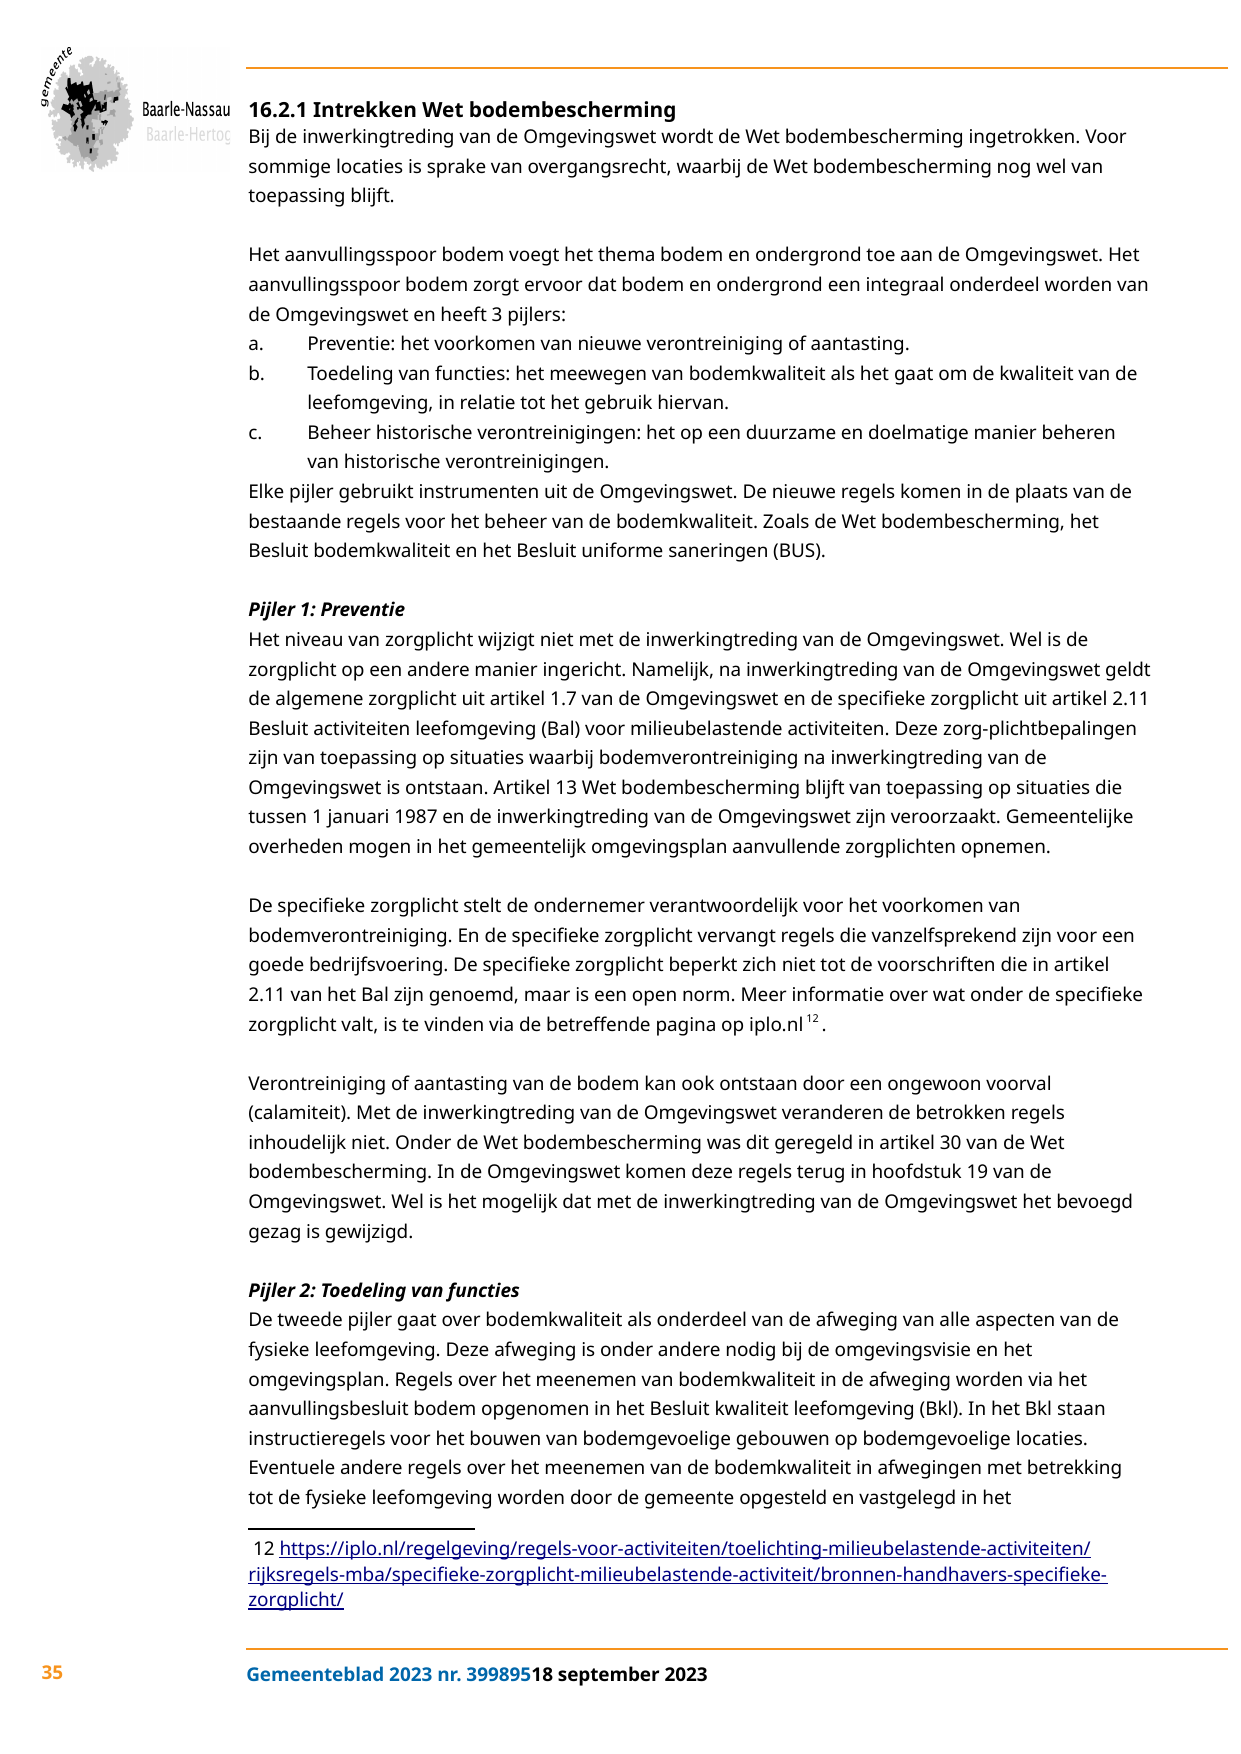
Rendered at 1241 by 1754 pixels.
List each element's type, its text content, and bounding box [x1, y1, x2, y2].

text Pijler 2: Toedeling van functies [248, 1277, 1152, 1303]
text Bij de inwerkingtreding van de Omgevingswet wordt de Wet bodembescherming ingetrokken. Voor sommige locaties is sprake van overgangsrecht, waarbij de Wet bodembescherming nog wel van toepassing blijft. [248, 123, 1152, 208]
text Pijler 1: Preventie [248, 597, 1152, 622]
picture [41, 47, 231, 172]
text De specifieke zorgplicht stelt de ondernemer verantwoordelijk voor het voorkomen van bodemverontreiniging. En de specifieke zorgplicht vervangt regels die vanzelfsprekend zijn voor een goede bedrijfsvoering. De specifieke zorgplicht beperkt zich niet tot de voorschriften die in artikel 2.11 van het Bal zijn genoemd, maar is een open norm. Meer informatie over wat onder de specifieke zorgplicht valt, is te vinden via de betreffende pagina op iplo.nl. [248, 892, 1152, 1036]
text 16.2.1 Intrekken Wet bodembescherming [248, 95, 1152, 123]
text Het niveau van zorgplicht wijzigt niet met de inwerkingtreding van de Omgevingswet. Wel is de zorgplicht op een andere manier ingericht. Namelijk, na inwerkingtreding van de Omgevingswet geldt de algemene zorgplicht uit artikel 1.7 van de Omgevingswet en de specifieke zorgplicht uit artikel 2.11 Besluit activiteiten leefomgeving (Bal) voor milieubelastende activiteiten. Deze zorg-plichtbepalingen zijn van toepassing op situaties waarbij bodemverontreiniging na inwerkingtreding van de Omgevingswet is ontstaan. Artikel 13 Wet bodembescherming blijft van toepassing op situaties die tussen 1 januari 1987 en de inwerkingtreding van de Omgevingswet zijn veroorzaakt. Gemeentelijke overheden mogen in het gemeentelijk omgevingsplan aanvullende zorgplichten opnemen. [248, 626, 1152, 859]
text De tweede pijler gaat over bodemkwaliteit als onderdeel van de afweging van alle aspecten van de fysieke leefomgeving. Deze afweging is onder andere nodig bij de omgevingsvisie en het omgevingsplan. Regels over het meenemen van bodemkwaliteit in de afweging worden via het aanvullingsbesluit bodem opgenomen in het Besluit kwaliteit leefomgeving (Bkl). In het Bkl staan instructieregels voor het bouwen van bodemgevoelige gebouwen op bodemgevoelige locaties. Eventuele andere regels over het meenemen van de bodemkwaliteit in afwegingen met betrekking tot de fysieke leefomgeving worden door de gemeente opgesteld en vastgelegd in het [248, 1307, 1152, 1510]
text Elke pijler gebruikt instrumenten uit de Omgevingswet. De nieuwe regels komen in de plaats van de bestaande regels voor het beheer van de bodemkwaliteit. Zoals de Wet bodembescherming, het Besluit bodemkwaliteit en het Besluit uniforme saneringen (BUS). [248, 478, 1152, 563]
list Preventie: het voorkomen van nieuwe verontreiniging of aantasting. [248, 330, 1152, 356]
text Verontreiniging of aantasting van de bodem kan ook ontstaan door een ongewoon voorval (calamiteit). Met de inwerkingtreding van de Omgevingswet veranderen de betrokken regels inhoudelijk niet. Onder de Wet bodembescherming was dit geregeld in artikel 30 van de Wet bodembescherming. In de Omgevingswet komen deze regels terug in hoofdstuk 19 van de Omgevingswet. Wel is het mogelijk dat met de inwerkingtreding van de Omgevingswet het bevoegd gezag is gewijzigd. [248, 1070, 1152, 1243]
text Het aanvullingsspoor bodem voegt het thema bodem en ondergrond toe aan de Omgevingswet. Het aanvullingsspoor bodem zorgt ervoor dat bodem en ondergrond een integraal onderdeel worden van de Omgevingswet en heeft 3 pijlers: [248, 242, 1152, 326]
list Beheer historische verontreinigingen: het op een duurzame en doelmatige manier beheren van historische verontreinigingen. [248, 419, 1152, 474]
text https://iplo.nl/regelgeving/regels-voor-activiteiten/toelichting-milieubelastende-activiteiten/rijksregels-mba/specifieke-zorgplicht-milieubelastende-activiteit/bronnen-handhavers-specifieke-zorgplicht/ [248, 1535, 1152, 1612]
list Toedeling van functies: het meewegen van bodemkwaliteit als het gaat om de kwaliteit van de leefomgeving, in relatie tot het gebruik hiervan. [248, 360, 1152, 415]
